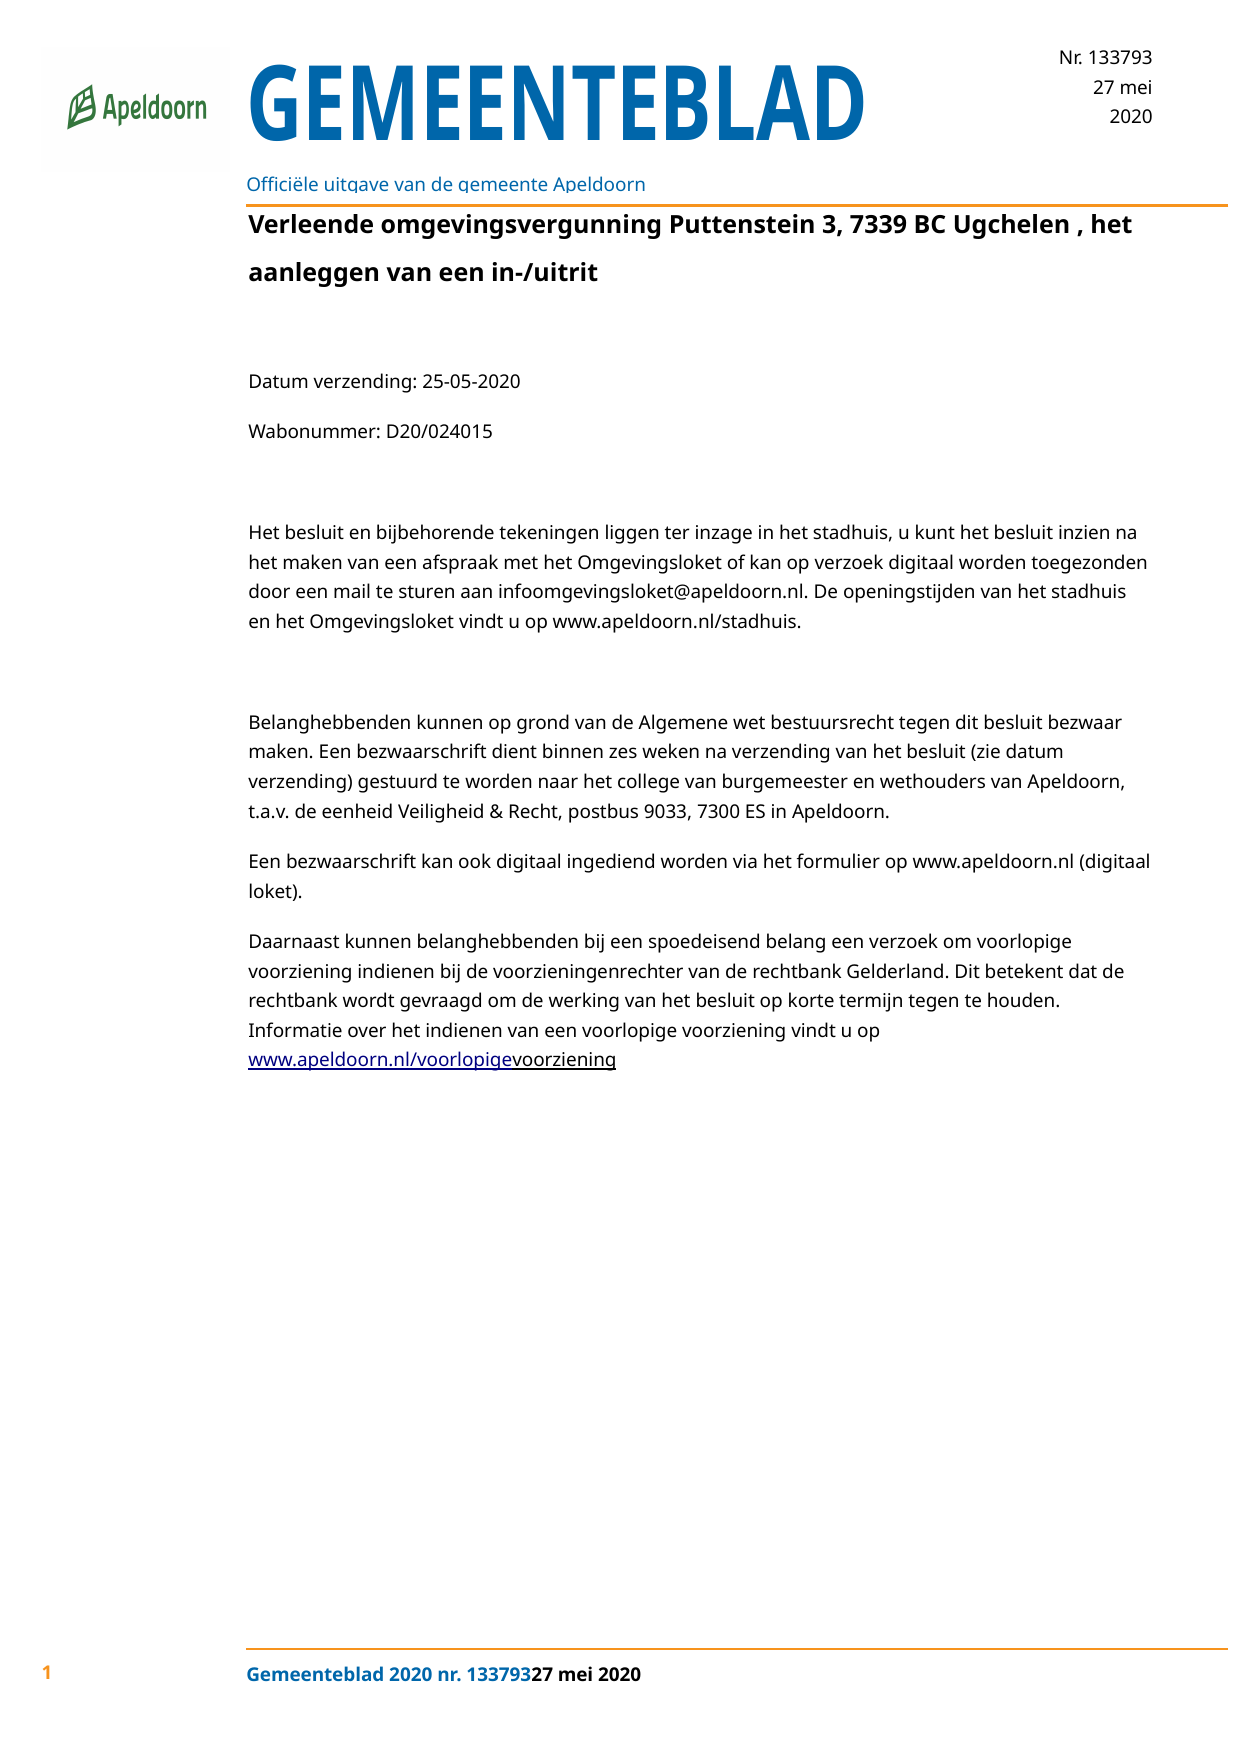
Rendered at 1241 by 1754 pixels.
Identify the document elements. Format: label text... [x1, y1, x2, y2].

text Wabonummer: D20/024015 [248, 419, 1152, 444]
text Daarnaast kunnen belanghebbenden bij een spoedeisend belang een verzoek om voorlopige voorziening indienen bij de voorzieningenrechter van de rechtbank Gelderland. Dit betekent dat de rechtbank wordt gevraagd om de werking van het besluit op korte termijn tegen te houden. Informatie over het indienen van een voorlopige voorziening vindt u op www.apeldoorn.nl/voorlopigevoorziening [248, 928, 1152, 1072]
picture [41, 47, 231, 172]
text Het besluit en bijbehorende tekeningen liggen ter inzage in het stadhuis, u kunt het besluit inzien na het maken van een afspraak met het Omgevingsloket of kan op verzoek digitaal worden toegezonden door een mail te sturen aan infoomgevingsloket@apeldoorn.nl. De openingstijden van het stadhuis en het Omgevingsloket vindt u op www.apeldoorn.nl/stadhuis. [248, 519, 1152, 634]
text Verleende omgevingsvergunning Puttenstein 3, 7339 BC Ugchelen , het aanleggen van een in-/uitrit [248, 207, 1152, 288]
text Datum verzending: 25-05-2020 [248, 368, 1152, 394]
text Belanghebbenden kunnen op grond van de Algemene wet bestuursrecht tegen dit besluit bezwaar maken. Een bezwaarschrift dient binnen zes weken na verzending van het besluit (zie datum verzending) gestuurd te worden naar het college van burgemeester en wethouders van Apeldoorn, t.a.v. de eenheid Veiligheid & Recht, postbus 9033, 7300 ES in Apeldoorn. [248, 709, 1152, 824]
text Een bezwaarschrift kan ook digitaal ingediend worden via het formulier op www.apeldoorn.nl (digitaal loket). [248, 848, 1152, 904]
